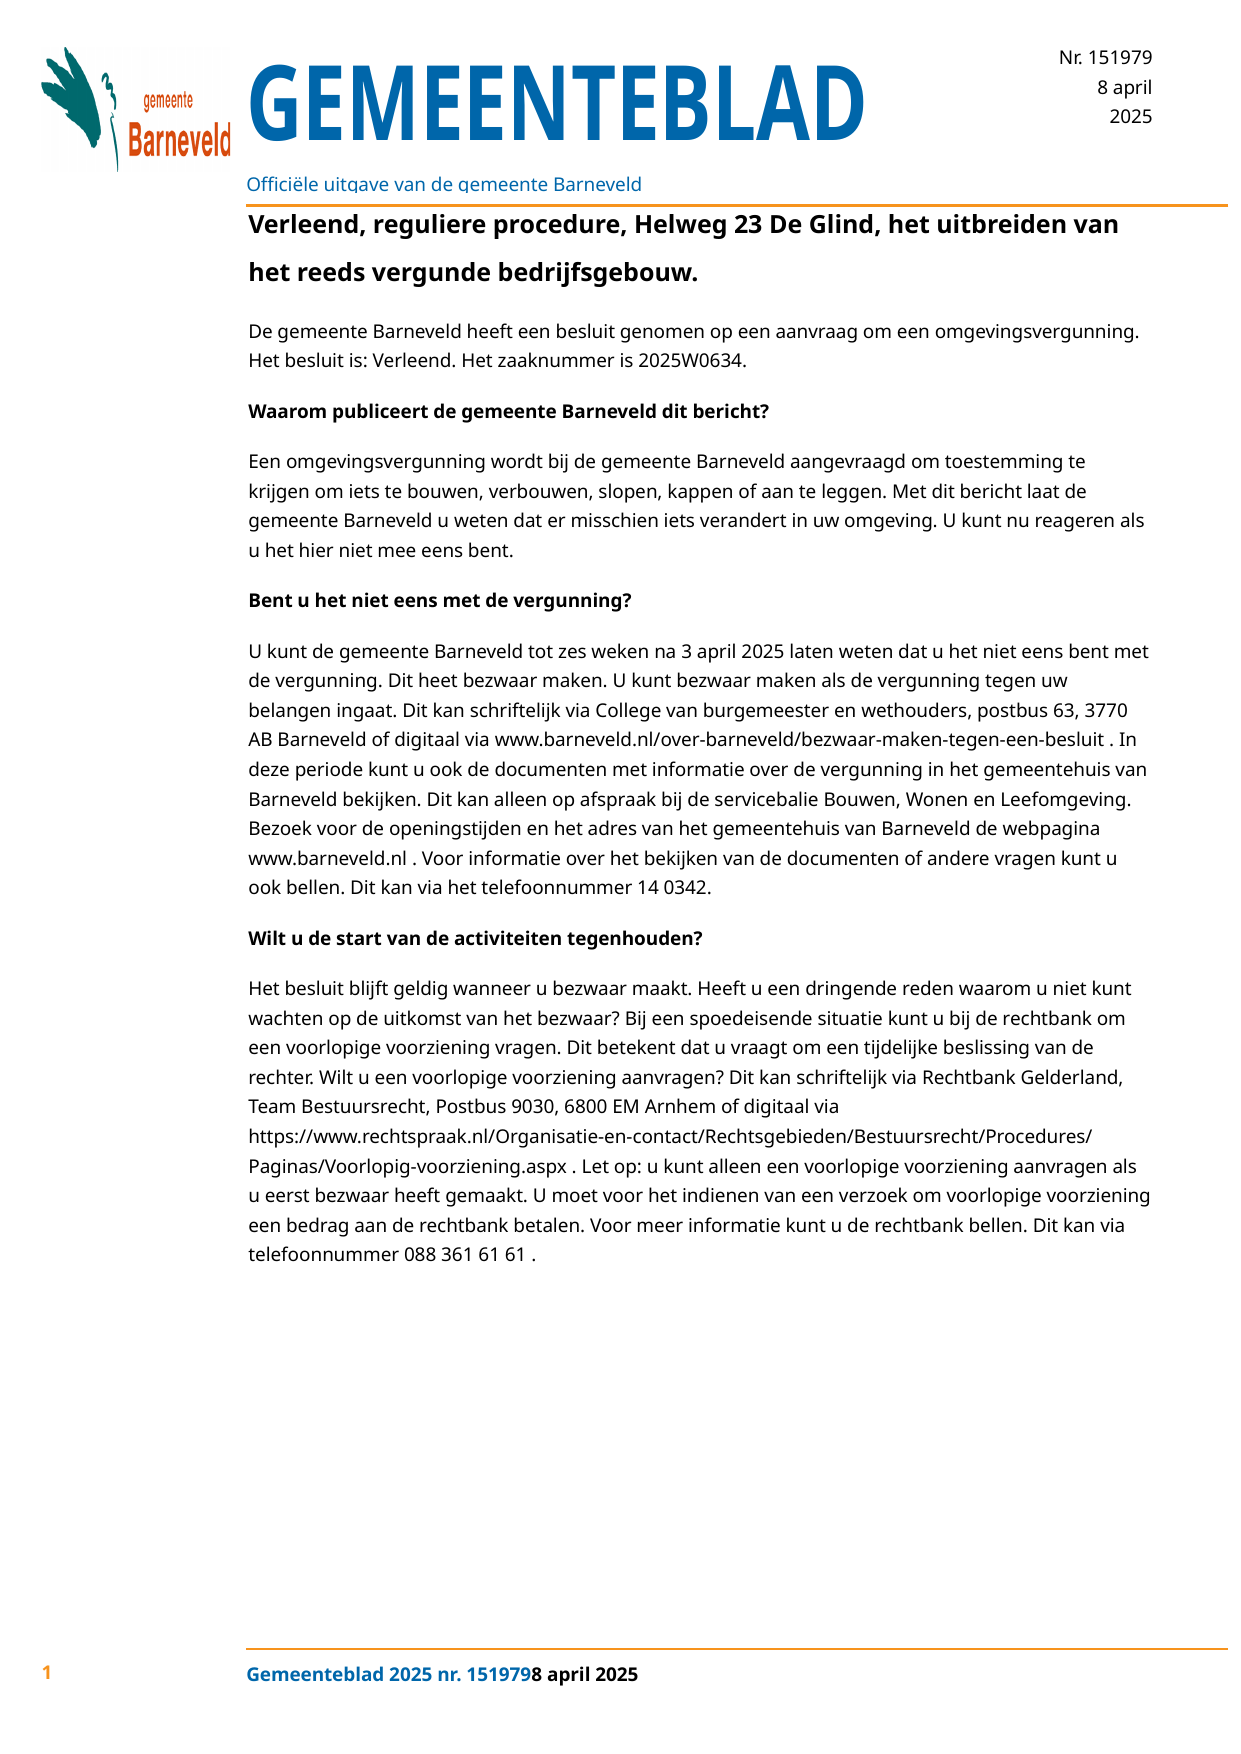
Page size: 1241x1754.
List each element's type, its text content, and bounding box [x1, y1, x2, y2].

text Een omgevingsvergunning wordt bij de gemeente Barneveld aangevraagd om toestemming te krijgen om iets te bouwen, verbouwen, slopen, kappen of aan te leggen. Met dit bericht laat de gemeente Barneveld u weten dat er misschien iets verandert in uw omgeving. U kunt nu reageren als u het hier niet mee eens bent. [248, 448, 1152, 563]
text Het besluit blijft geldig wanneer u bezwaar maakt. Heeft u een dringende reden waarom u niet kunt wachten op de uitkomst van het bezwaar? Bij een spoedeisende situatie kunt u bij de rechtbank om een voorlopige voorziening vragen. Dit betekent dat u vraagt om een tijdelijke beslissing van de rechter. Wilt u een voorlopige voorziening aanvragen? Dit kan schriftelijk via Rechtbank Gelderland, Team Bestuursrecht, Postbus 9030, 6800 EM Arnhem of digitaal via https://www.rechtspraak.nl/Organisatie-en-contact/Rechtsgebieden/Bestuursrecht/Procedures/Paginas/Voorlopig-voorziening.aspx . Let op: u kunt alleen een voorlopige voorziening aanvragen als u eerst bezwaar heeft gemaakt. U moet voor het indienen van een verzoek om voorlopige voorziening een bedrag aan de rechtbank betalen. Voor meer informatie kunt u de rechtbank bellen. Dit kan via telefoonnummer 088 361 61 61 . [248, 975, 1152, 1267]
text Wilt u de start van de activiteiten tegenhouden? [248, 925, 1152, 951]
text Waarom publiceert de gemeente Barneveld dit bericht? [248, 398, 1152, 424]
text De gemeente Barneveld heeft een besluit genomen op een aanvraag om een omgevingsvergunning. Het besluit is: Verleend. Het zaaknummer is 2025W0634. [248, 318, 1152, 373]
text Verleend, reguliere procedure, Helweg 23 De Glind, het uitbreiden van het reeds vergunde bedrijfsgebouw. [248, 207, 1152, 288]
text Bent u het niet eens met de vergunning? [248, 587, 1152, 613]
picture [41, 47, 231, 172]
text U kunt de gemeente Barneveld tot zes weken na 3 april 2025 laten weten dat u het niet eens bent met de vergunning. Dit heet bezwaar maken. U kunt bezwaar maken als de vergunning tegen uw belangen ingaat. Dit kan schriftelijk via College van burgemeester en wethouders, postbus 63, 3770 AB Barneveld of digitaal via www.barneveld.nl/over-barneveld/bezwaar-maken-tegen-een-besluit . In deze periode kunt u ook de documenten met informatie over de vergunning in het gemeentehuis van Barneveld bekijken. Dit kan alleen op afspraak bij de servicebalie Bouwen, Wonen en Leefomgeving. Bezoek voor de openingstijden en het adres van het gemeentehuis van Barneveld de webpagina www.barneveld.nl . Voor informatie over het bekijken van de documenten of andere vragen kunt u ook bellen. Dit kan via het telefoonnummer 14 0342. [248, 638, 1152, 900]
